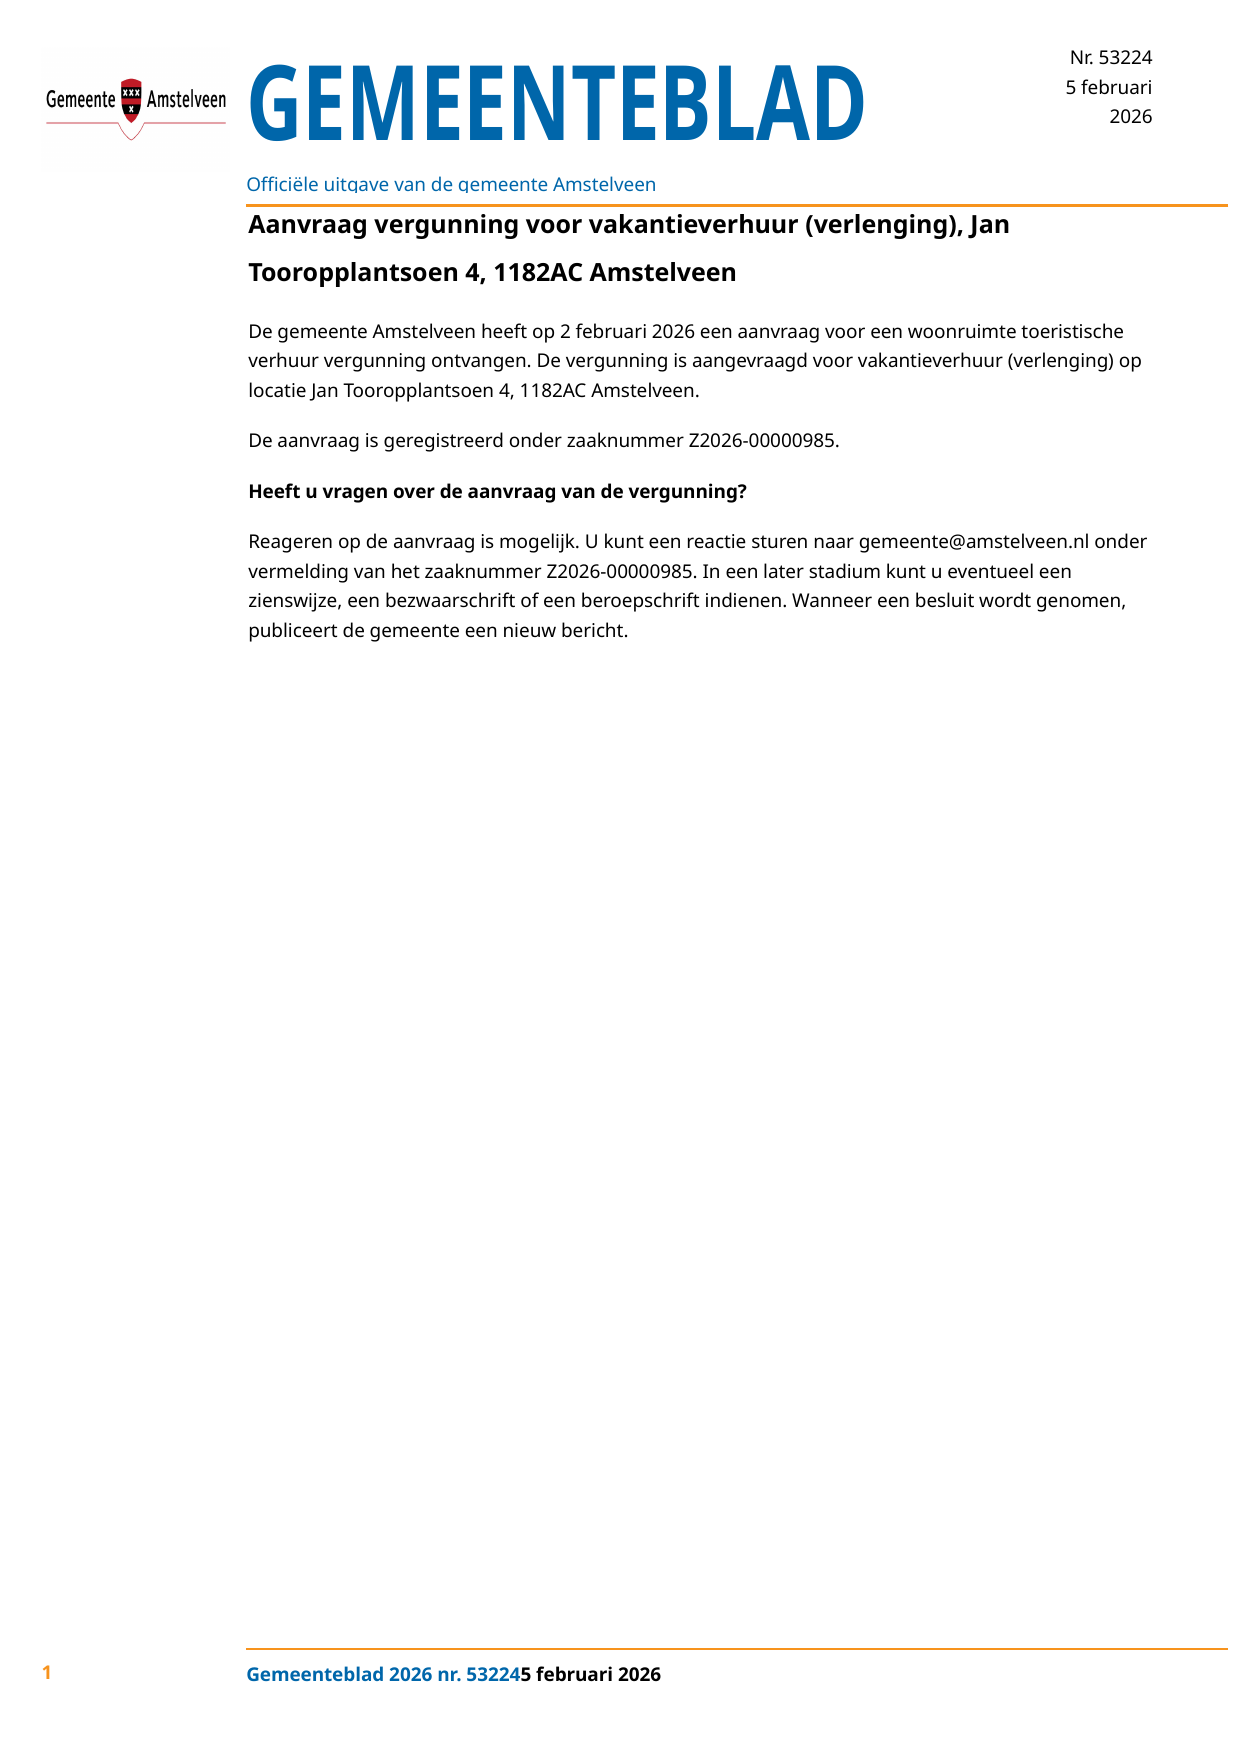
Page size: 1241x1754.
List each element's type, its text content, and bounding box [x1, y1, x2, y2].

picture [41, 47, 231, 172]
text De gemeente Amstelveen heeft op 2 februari 2026 een aanvraag voor een woonruimte toeristische verhuur vergunning ontvangen. De vergunning is aangevraagd voor vakantieverhuur (verlenging) op locatie Jan Tooropplantsoen 4, 1182AC Amstelveen. [248, 318, 1152, 403]
text Heeft u vragen over de aanvraag van de vergunning? [248, 478, 1152, 504]
text Aanvraag vergunning voor vakantieverhuur (verlenging), Jan Tooropplantsoen 4, 1182AC Amstelveen [248, 207, 1152, 288]
text Reageren op de aanvraag is mogelijk. U kunt een reactie sturen naar gemeente@amstelveen.nl onder vermelding van het zaaknummer Z2026-00000985. In een later stadium kunt u eventueel een zienswijze, een bezwaarschrift of een beroepschrift indienen. Wanneer een besluit wordt genomen, publiceert de gemeente een nieuw bericht. [248, 528, 1152, 643]
text De aanvraag is geregistreerd onder zaaknummer Z2026-00000985. [248, 427, 1152, 453]
